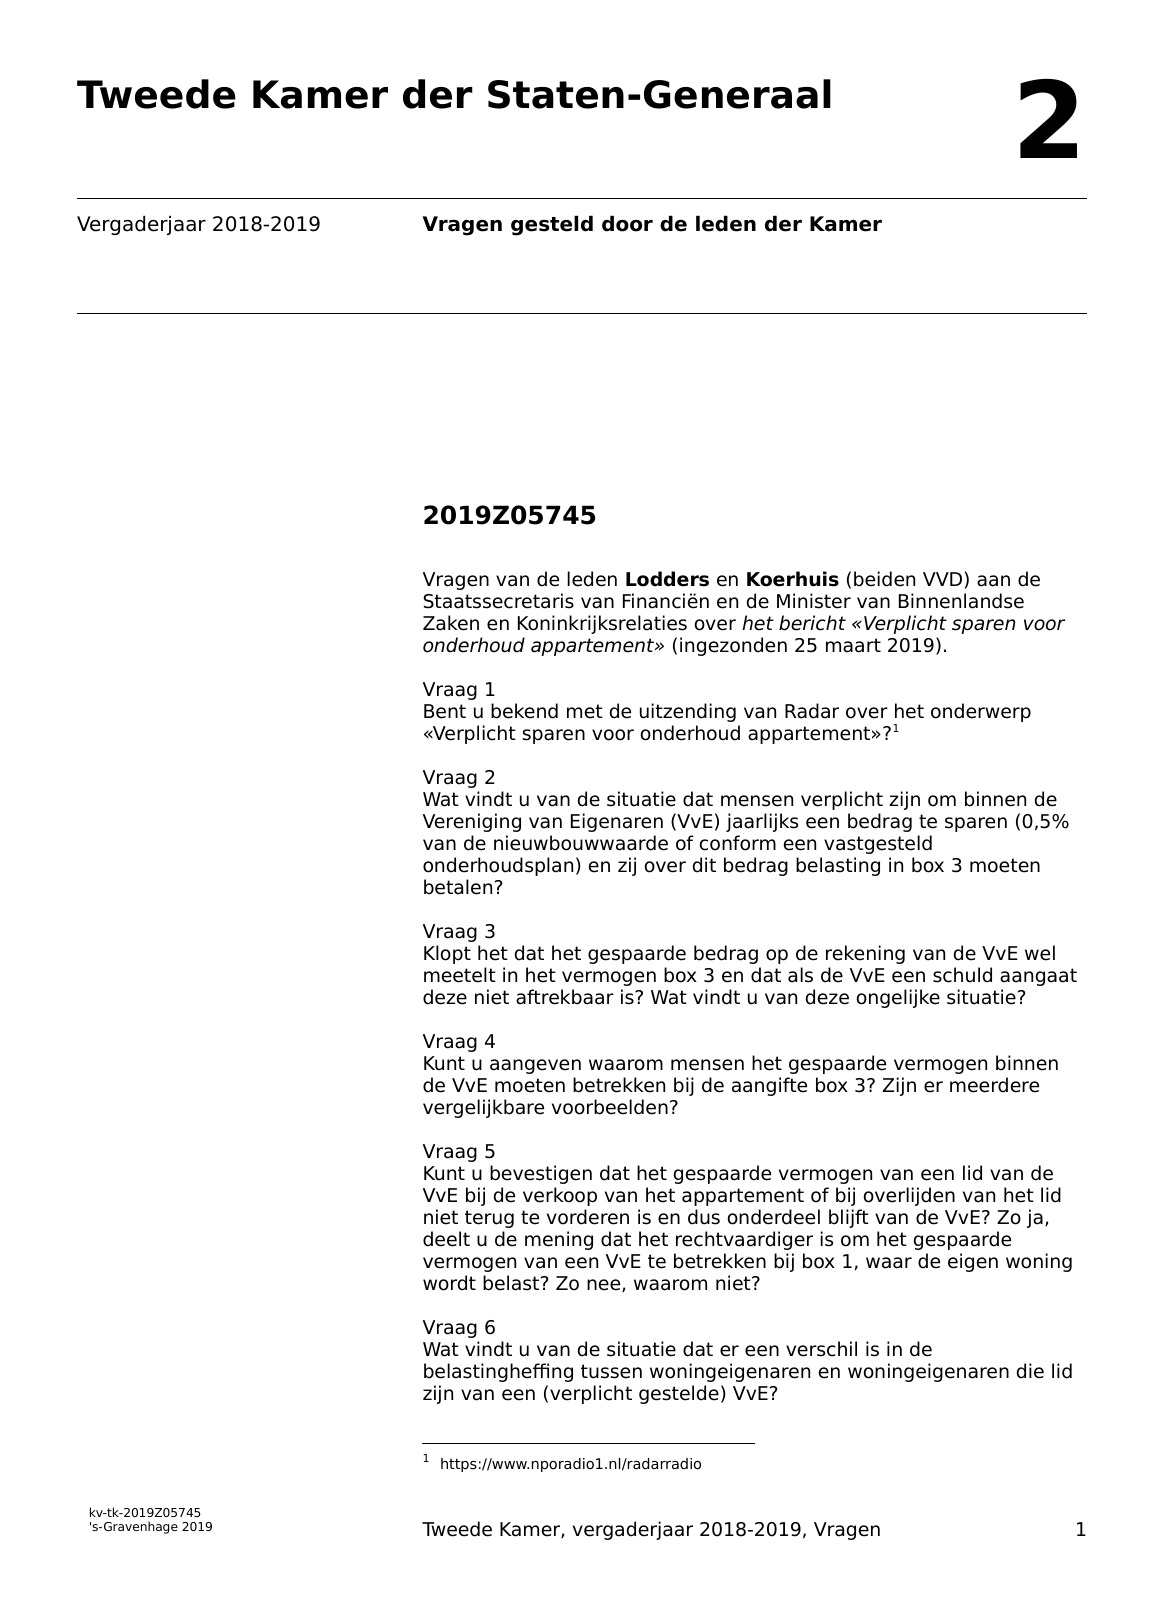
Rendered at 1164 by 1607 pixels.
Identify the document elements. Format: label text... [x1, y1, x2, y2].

table_cell Vragen gesteld door de leden der Kamer [422, 199, 1087, 313]
text Wat vindt u van de situatie dat er een verschil is in de belastingheffing tussen woningeigenaren en woningeigenaren die lid zijn van een (verplicht gestelde) VvE? [422, 1339, 1087, 1405]
text Vraag 6 [422, 1317, 1087, 1339]
text 2019Z05745 [422, 501, 1087, 531]
text Kunt u bevestigen dat het gespaarde vermogen van een lid van de VvE bij de verkoop van het appartement of bij overlijden van het lid niet terug te vorderen is en dus onderdeel blijft van de VvE? Zo ja, deelt u de mening dat het rechtvaardiger is om het gespaarde vermogen van een VvE te betrekken bij box 1, waar de eigen woning wordt belast? Zo nee, waarom niet? [422, 1163, 1087, 1295]
text https://www.nporadio1.nl/radarradio [422, 1452, 1087, 1474]
text Wat vindt u van de situatie dat mensen verplicht zijn om binnen de Vereniging van Eigenaren (VvE) jaarlijks een bedrag te sparen (0,5% van de nieuwbouwwaarde of conform een vastgesteld onderhoudsplan) en zij over dit bedrag belasting in box 3 moeten betalen? [422, 789, 1087, 899]
text Vraag 1 [422, 679, 1087, 701]
text Vraag 3 [422, 921, 1087, 943]
text Klopt het dat het gespaarde bedrag op de rekening van de VvE wel meetelt in het vermogen box 3 en dat als de VvE een schuld aangaat deze niet aftrekbaar is? Wat vindt u van deze ongelijke situatie? [422, 943, 1087, 1009]
table_cell Vergaderjaar 2018-2019 [77, 199, 422, 313]
text Vraag 4 [422, 1031, 1087, 1053]
text Bent u bekend met de uitzending van Radar over het onderwerp «Verplicht sparen voor onderhoud appartement»? [422, 701, 1087, 745]
text 's-Gravenhage 2019 [88, 1520, 323, 1534]
text kv-tk-2019Z05745 [88, 1506, 323, 1520]
text Vragen van de leden Lodders en Koerhuis (beiden VVD) aan de Staatssecretaris van Financiën en de Minister van Binnenlandse Zaken en Koninkrijksrelaties over het bericht «Verplicht sparen voor onderhoud appartement» (ingezonden 25 maart 2019). [422, 569, 1087, 657]
table_header 2 [886, 59, 1087, 198]
text Vraag 2 [422, 767, 1087, 789]
text Vraag 5 [422, 1141, 1087, 1163]
table_header Tweede Kamer der Staten-Generaal [77, 59, 886, 198]
text Kunt u aangeven waarom mensen het gespaarde vermogen binnen de VvE moeten betrekken bij de aangifte box 3? Zijn er meerdere vergelijkbare voorbeelden? [422, 1053, 1087, 1119]
